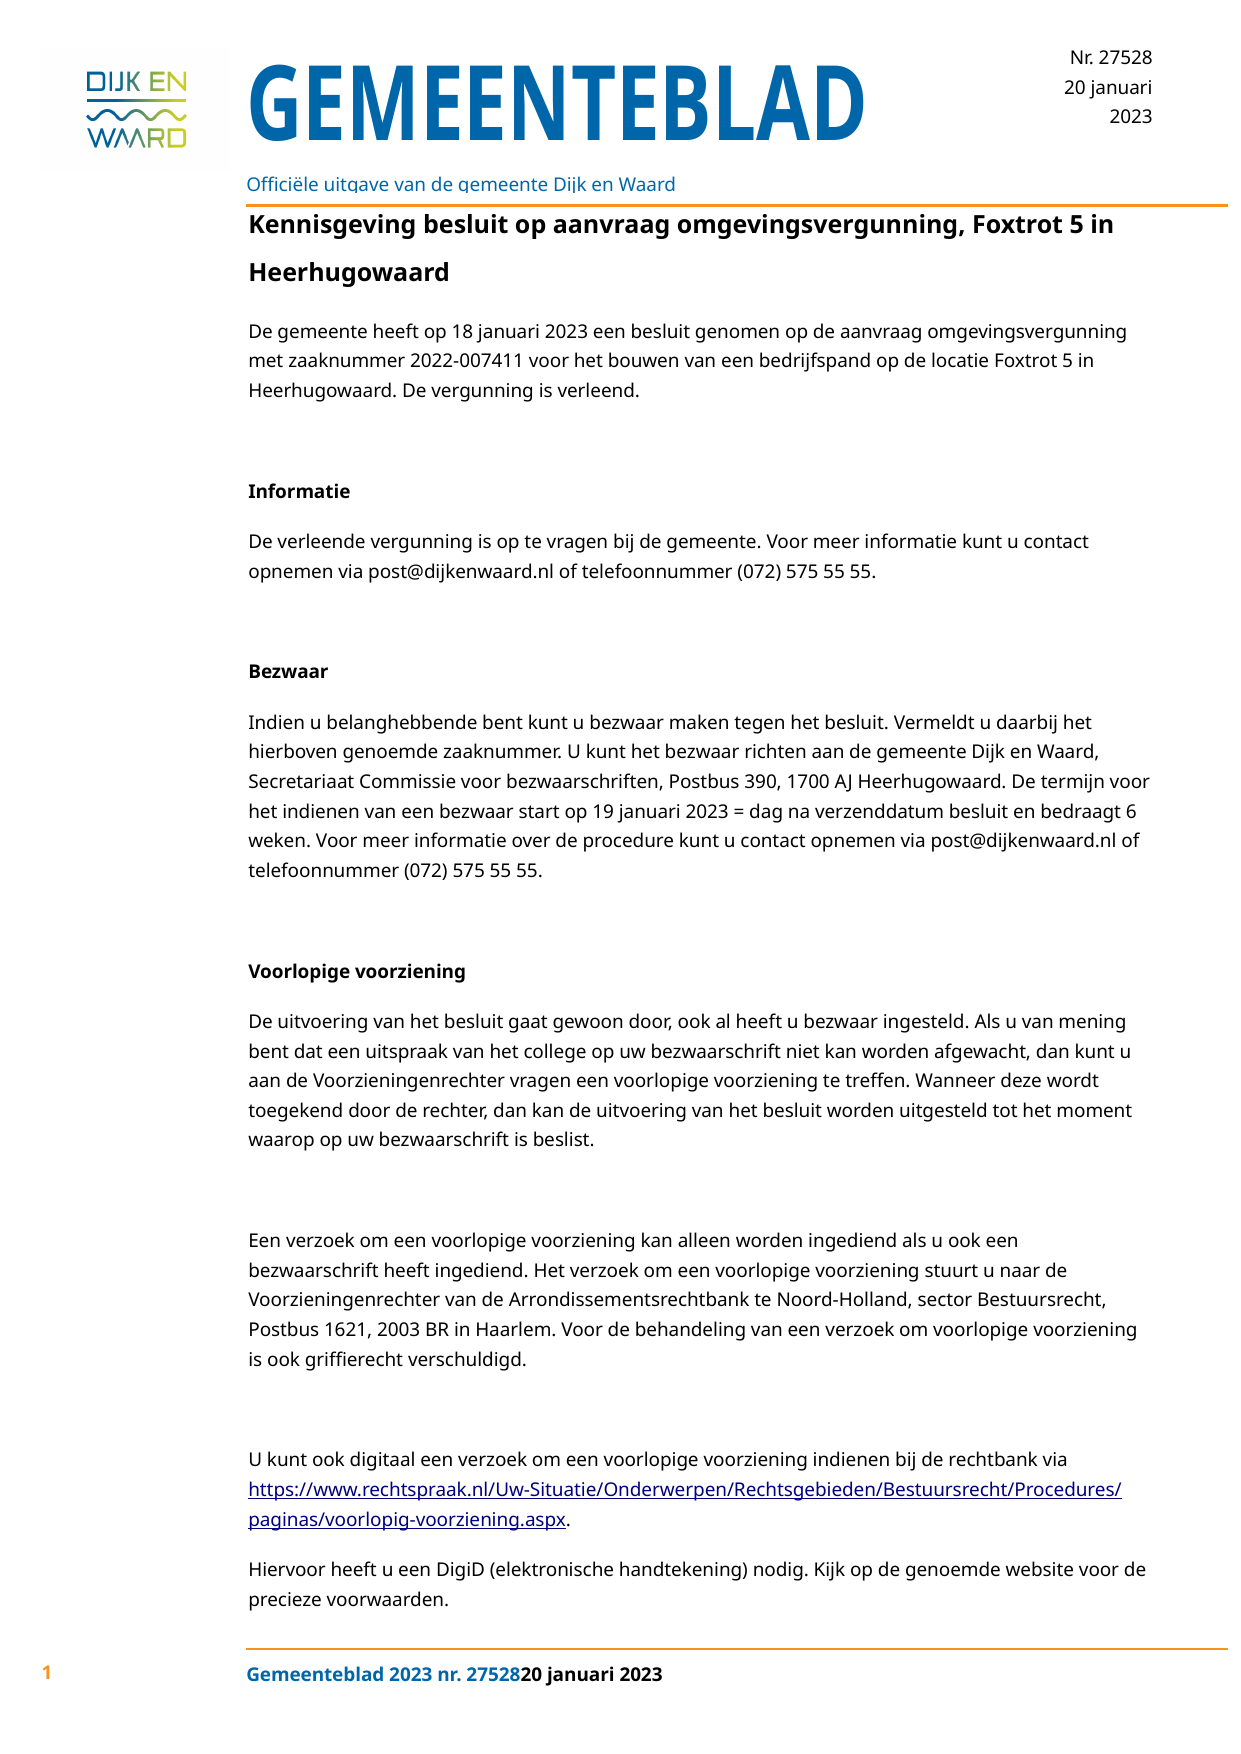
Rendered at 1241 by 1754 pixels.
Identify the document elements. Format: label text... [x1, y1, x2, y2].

text Indien u belanghebbende bent kunt u bezwaar maken tegen het besluit. Vermeldt u daarbij het hierboven genoemde zaaknummer. U kunt het bezwaar richten aan de gemeente Dijk en Waard, Secretariaat Commissie voor bezwaarschriften, Postbus 390, 1700 AJ Heerhugowaard. De termijn voor het indienen van een bezwaar start op 19 januari 2023 = dag na verzenddatum besluit en bedraagt 6 weken. Voor meer informatie over de procedure kunt u contact opnemen via post@dijkenwaard.nl of telefoonnummer (072) 575 55 55. [248, 709, 1152, 883]
text Kennisgeving besluit op aanvraag omgevingsvergunning, Foxtrot 5 in Heerhugowaard [248, 207, 1152, 288]
text Hiervoor heeft u een DigiD (elektronische handtekening) nodig. Kijk op de genoemde website voor de precieze voorwaarden. [248, 1556, 1152, 1612]
text De uitvoering van het besluit gaat gewoon door, ook al heeft u bezwaar ingesteld. Als u van mening bent dat een uitspraak van het college op uw bezwaarschrift niet kan worden afgewacht, dan kunt u aan de Voorzieningenrechter vragen een voorlopige voorziening te treffen. Wanneer deze wordt toegekend door de rechter, dan kan de uitvoering van het besluit worden uitgesteld tot het moment waarop op uw bezwaarschrift is beslist. [248, 1008, 1152, 1152]
text De gemeente heeft op 18 januari 2023 een besluit genomen op de aanvraag omgevingsvergunning met zaaknummer 2022-007411 voor het bouwen van een bedrijfspand op de locatie Foxtrot 5 in Heerhugowaard. De vergunning is verleend. [248, 318, 1152, 403]
text U kunt ook digitaal een verzoek om een voorlopige voorziening indienen bij de rechtbank via https://www.rechtspraak.nl/Uw-Situatie/Onderwerpen/Rechtsgebieden/Bestuursrecht/Procedures/paginas/voorlopig-voorziening.aspx. [248, 1447, 1152, 1532]
text Voorlopige voorziening [248, 958, 1152, 984]
text Een verzoek om een voorlopige voorziening kan alleen worden ingediend als u ook een bezwaarschrift heeft ingediend. Het verzoek om een voorlopige voorziening stuurt u naar de Voorzieningenrechter van de Arrondissementsrechtbank te Noord-Holland, sector Bestuursrecht, Postbus 1621, 2003 BR in Haarlem. Voor de behandeling van een verzoek om voorlopige voorziening is ook griffierecht verschuldigd. [248, 1227, 1152, 1372]
text Bezwaar [248, 659, 1152, 684]
picture [41, 47, 231, 172]
text De verleende vergunning is op te vragen bij de gemeente. Voor meer informatie kunt u contact opnemen via post@dijkenwaard.nl of telefoonnummer (072) 575 55 55. [248, 528, 1152, 584]
text Informatie [248, 478, 1152, 504]
